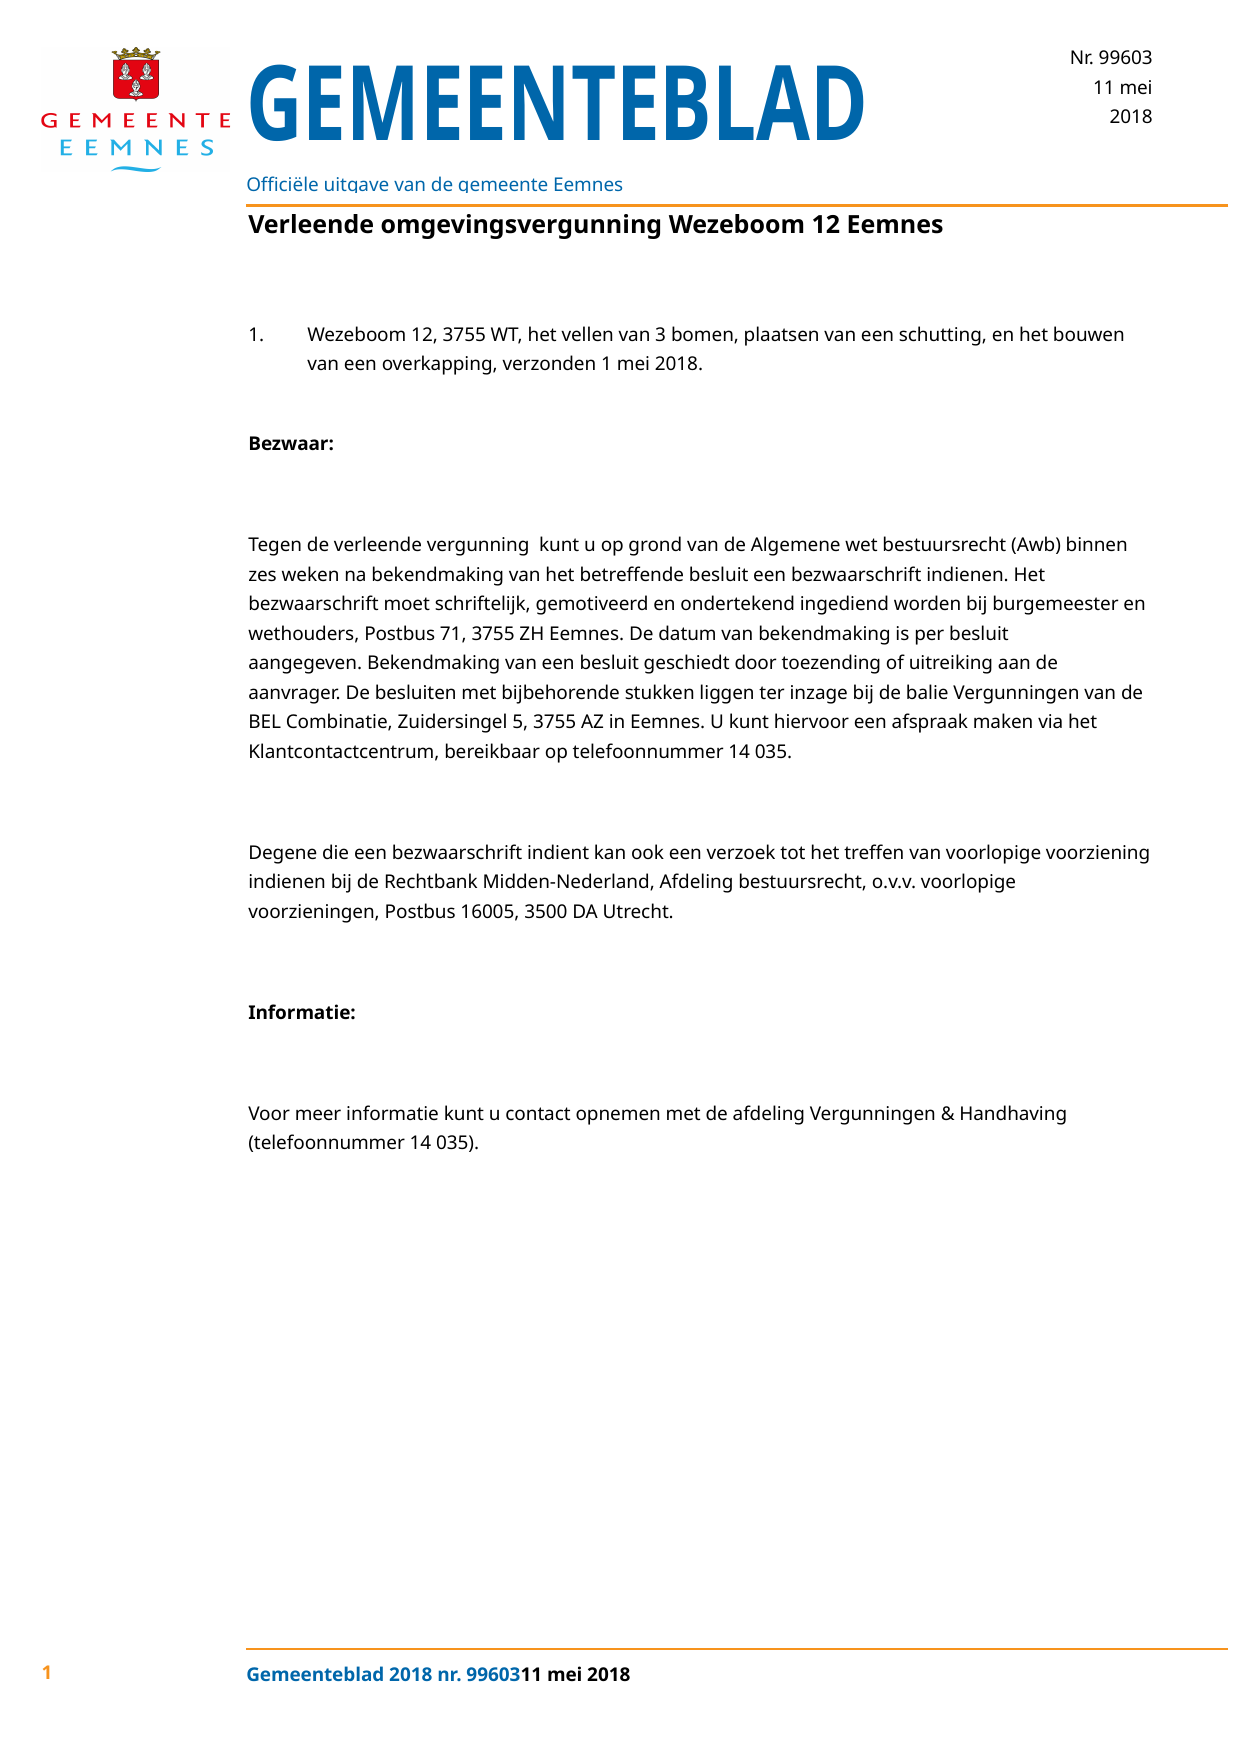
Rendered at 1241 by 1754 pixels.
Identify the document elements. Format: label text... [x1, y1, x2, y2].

list Wezeboom 12, 3755 WT, het vellen van 3 bomen, plaatsen van een schutting, en het bouwen van een overkapping, verzonden 1 mei 2018. [248, 321, 1152, 376]
picture [41, 47, 231, 172]
text Degene die een bezwaarschrift indient kan ook een verzoek tot het treffen van voorlopige voorziening indienen bij de Rechtbank Midden-Nederland, Afdeling bestuursrecht, o.v.v. voorlopige voorzieningen, Postbus 16005, 3500 DA Utrecht. [248, 839, 1152, 924]
text Voor meer informatie kunt u contact opnemen met de afdeling Vergunningen & Handhaving (telefoonnummer 14 035). [248, 1100, 1152, 1155]
text Tegen de verleende vergunning kunt u op grond van de Algemene wet bestuursrecht (Awb) binnen zes weken na bekendmaking van het betreffende besluit een bezwaarschrift indienen. Het bezwaarschrift moet schriftelijk, gemotiveerd en ondertekend ingediend worden bij burgemeester en wethouders, Postbus 71, 3755 ZH Eemnes. De datum van bekendmaking is per besluit aangegeven. Bekendmaking van een besluit geschiedt door toezending of uitreiking aan de aanvrager. De besluiten met bijbehorende stukken liggen ter inzage bij de balie Vergunningen van de BEL Combinatie, Zuidersingel 5, 3755 AZ in Eemnes. U kunt hiervoor een afspraak maken via het Klantcontactcentrum, bereikbaar op telefoonnummer 14 035. [248, 531, 1152, 764]
text Verleende omgevingsvergunning Wezeboom 12 Eemnes [248, 207, 1152, 241]
text Informatie: [248, 999, 1152, 1025]
text Bezwaar: [248, 430, 1152, 456]
